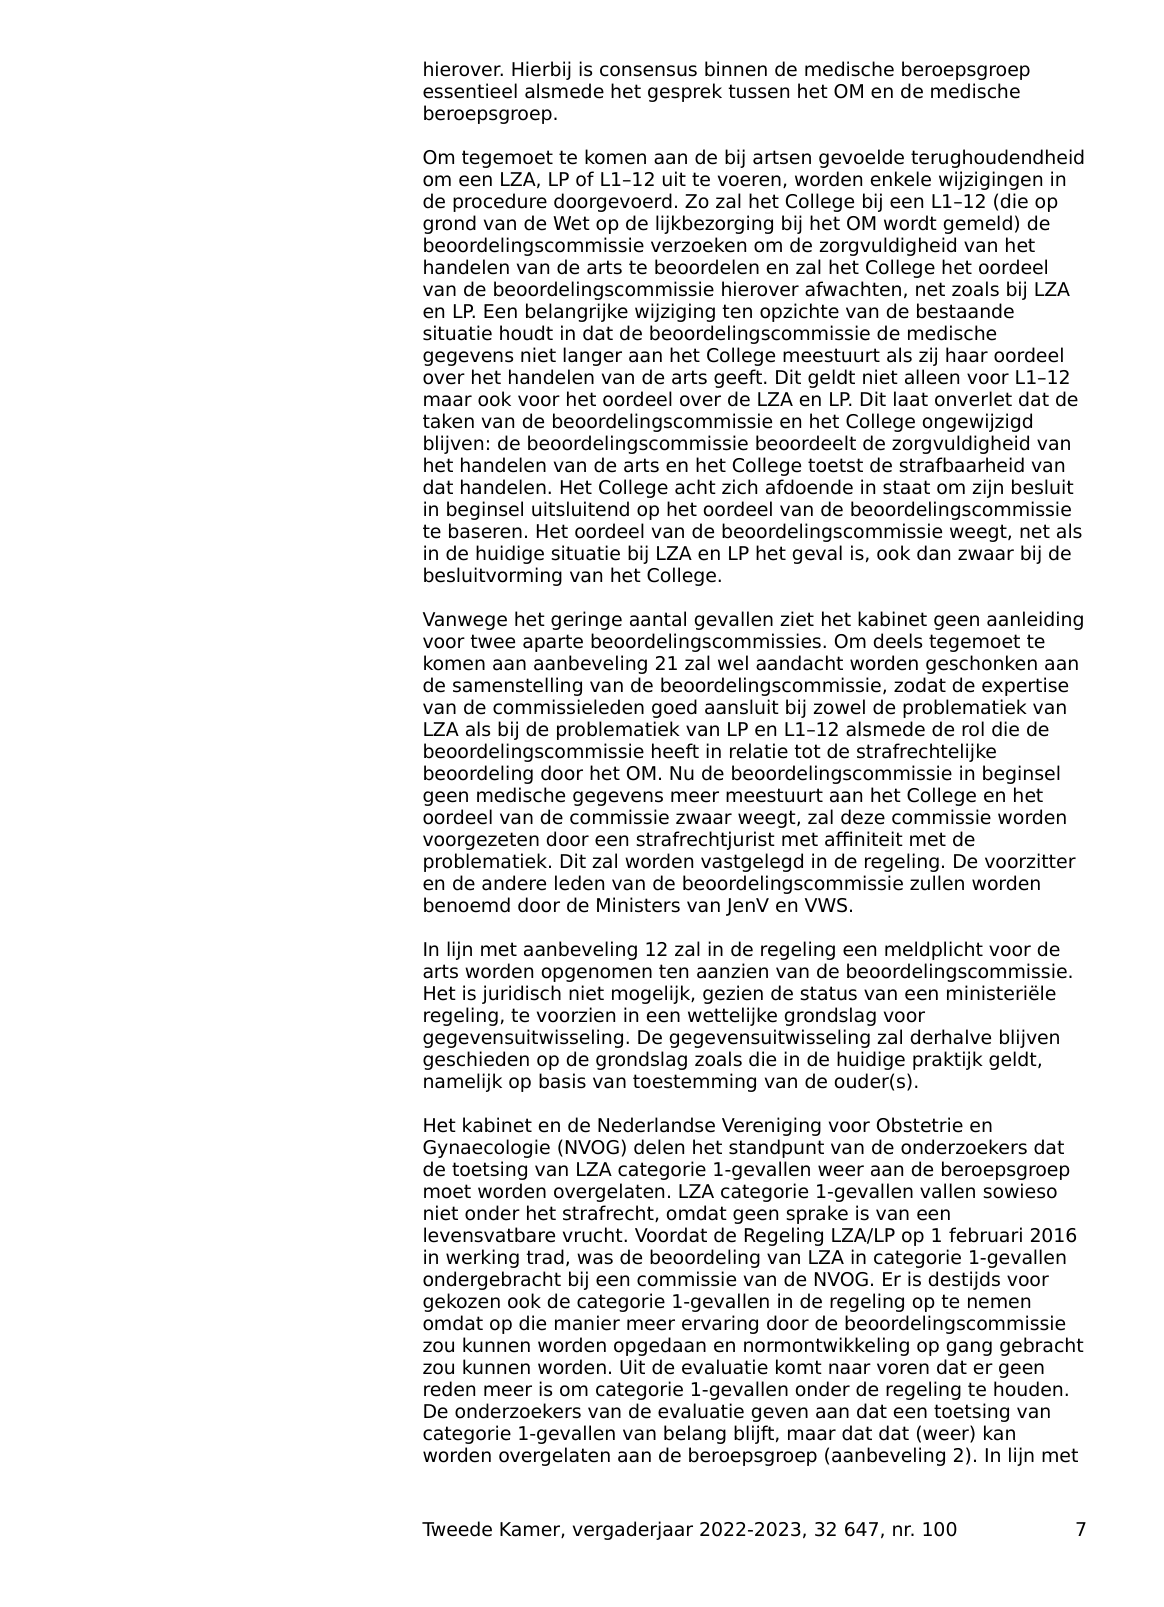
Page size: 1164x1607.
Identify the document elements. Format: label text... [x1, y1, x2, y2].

text Om tegemoet te komen aan de bij artsen gevoelde terughoudendheid om een LZA, LP of L1–12 uit te voeren, worden enkele wijzigingen in de procedure doorgevoerd. Zo zal het College bij een L1–12 (die op grond van de Wet op de lijkbezorging bij het OM wordt gemeld) de beoordelingscommissie verzoeken om de zorgvuldigheid van het handelen van de arts te beoordelen en zal het College het oordeel van de beoordelingscommissie hierover afwachten, net zoals bij LZA en LP. Een belangrijke wijziging ten opzichte van de bestaande situatie houdt in dat de beoordelingscommissie de medische gegevens niet langer aan het College meestuurt als zij haar oordeel over het handelen van de arts geeft. Dit geldt niet alleen voor L1–12 maar ook voor het oordeel over de LZA en LP. Dit laat onverlet dat de taken van de beoordelingscommissie en het College ongewijzigd blijven: de beoordelingscommissie beoordeelt de zorgvuldigheid van het handelen van de arts en het College toetst de strafbaarheid van dat handelen. Het College acht zich afdoende in staat om zijn besluit in beginsel uitsluitend op het oordeel van de beoordelingscommissie te baseren. Het oordeel van de beoordelingscommissie weegt, net als in de huidige situatie bij LZA en LP het geval is, ook dan zwaar bij de besluitvorming van het College. [422, 147, 1087, 587]
text Vanwege het geringe aantal gevallen ziet het kabinet geen aanleiding voor twee aparte beoordelingscommissies. Om deels tegemoet te komen aan aanbeveling 21 zal wel aandacht worden geschonken aan de samenstelling van de beoordelingscommissie, zodat de expertise van de commissieleden goed aansluit bij zowel de problematiek van LZA als bij de problematiek van LP en L1–12 alsmede de rol die de beoordelingscommissie heeft in relatie tot de strafrechtelijke beoordeling door het OM. Nu de beoordelingscommissie in beginsel geen medische gegevens meer meestuurt aan het College en het oordeel van de commissie zwaar weegt, zal deze commissie worden voorgezeten door een strafrechtjurist met affiniteit met de problematiek. Dit zal worden vastgelegd in de regeling. De voorzitter en de andere leden van de beoordelingscommissie zullen worden benoemd door de Ministers van JenV en VWS. [422, 609, 1087, 917]
text In lijn met aanbeveling 12 zal in de regeling een meldplicht voor de arts worden opgenomen ten aanzien van de beoordelingscommissie. Het is juridisch niet mogelijk, gezien de status van een ministeriële regeling, te voorzien in een wettelijke grondslag voor gegevensuitwisseling. De gegevensuitwisseling zal derhalve blijven geschieden op de grondslag zoals die in de huidige praktijk geldt, namelijk op basis van toestemming van de ouder(s). [422, 939, 1087, 1093]
text hierover. Hierbij is consensus binnen de medische beroepsgroep essentieel alsmede het gesprek tussen het OM en de medische beroepsgroep. [422, 59, 1087, 125]
text Het kabinet en de Nederlandse Vereniging voor Obstetrie en Gynaecologie (NVOG) delen het standpunt van de onderzoekers dat de toetsing van LZA categorie 1-gevallen weer aan de beroepsgroep moet worden overgelaten. LZA categorie 1-gevallen vallen sowieso niet onder het strafrecht, omdat geen sprake is van een levensvatbare vrucht. Voordat de Regeling LZA/LP op 1 februari 2016 in werking trad, was de beoordeling van LZA in categorie 1-gevallen ondergebracht bij een commissie van de NVOG. Er is destijds voor gekozen ook de categorie 1-gevallen in de regeling op te nemen omdat op die manier meer ervaring door de beoordelingscommissie zou kunnen worden opgedaan en normontwikkeling op gang gebracht zou kunnen worden. Uit de evaluatie komt naar voren dat er geen reden meer is om categorie 1-gevallen onder de regeling te houden. De onderzoekers van de evaluatie geven aan dat een toetsing van categorie 1-gevallen van belang blijft, maar dat dat (weer) kan worden overgelaten aan de beroepsgroep (aanbeveling 2). In lijn met [422, 1115, 1087, 1467]
